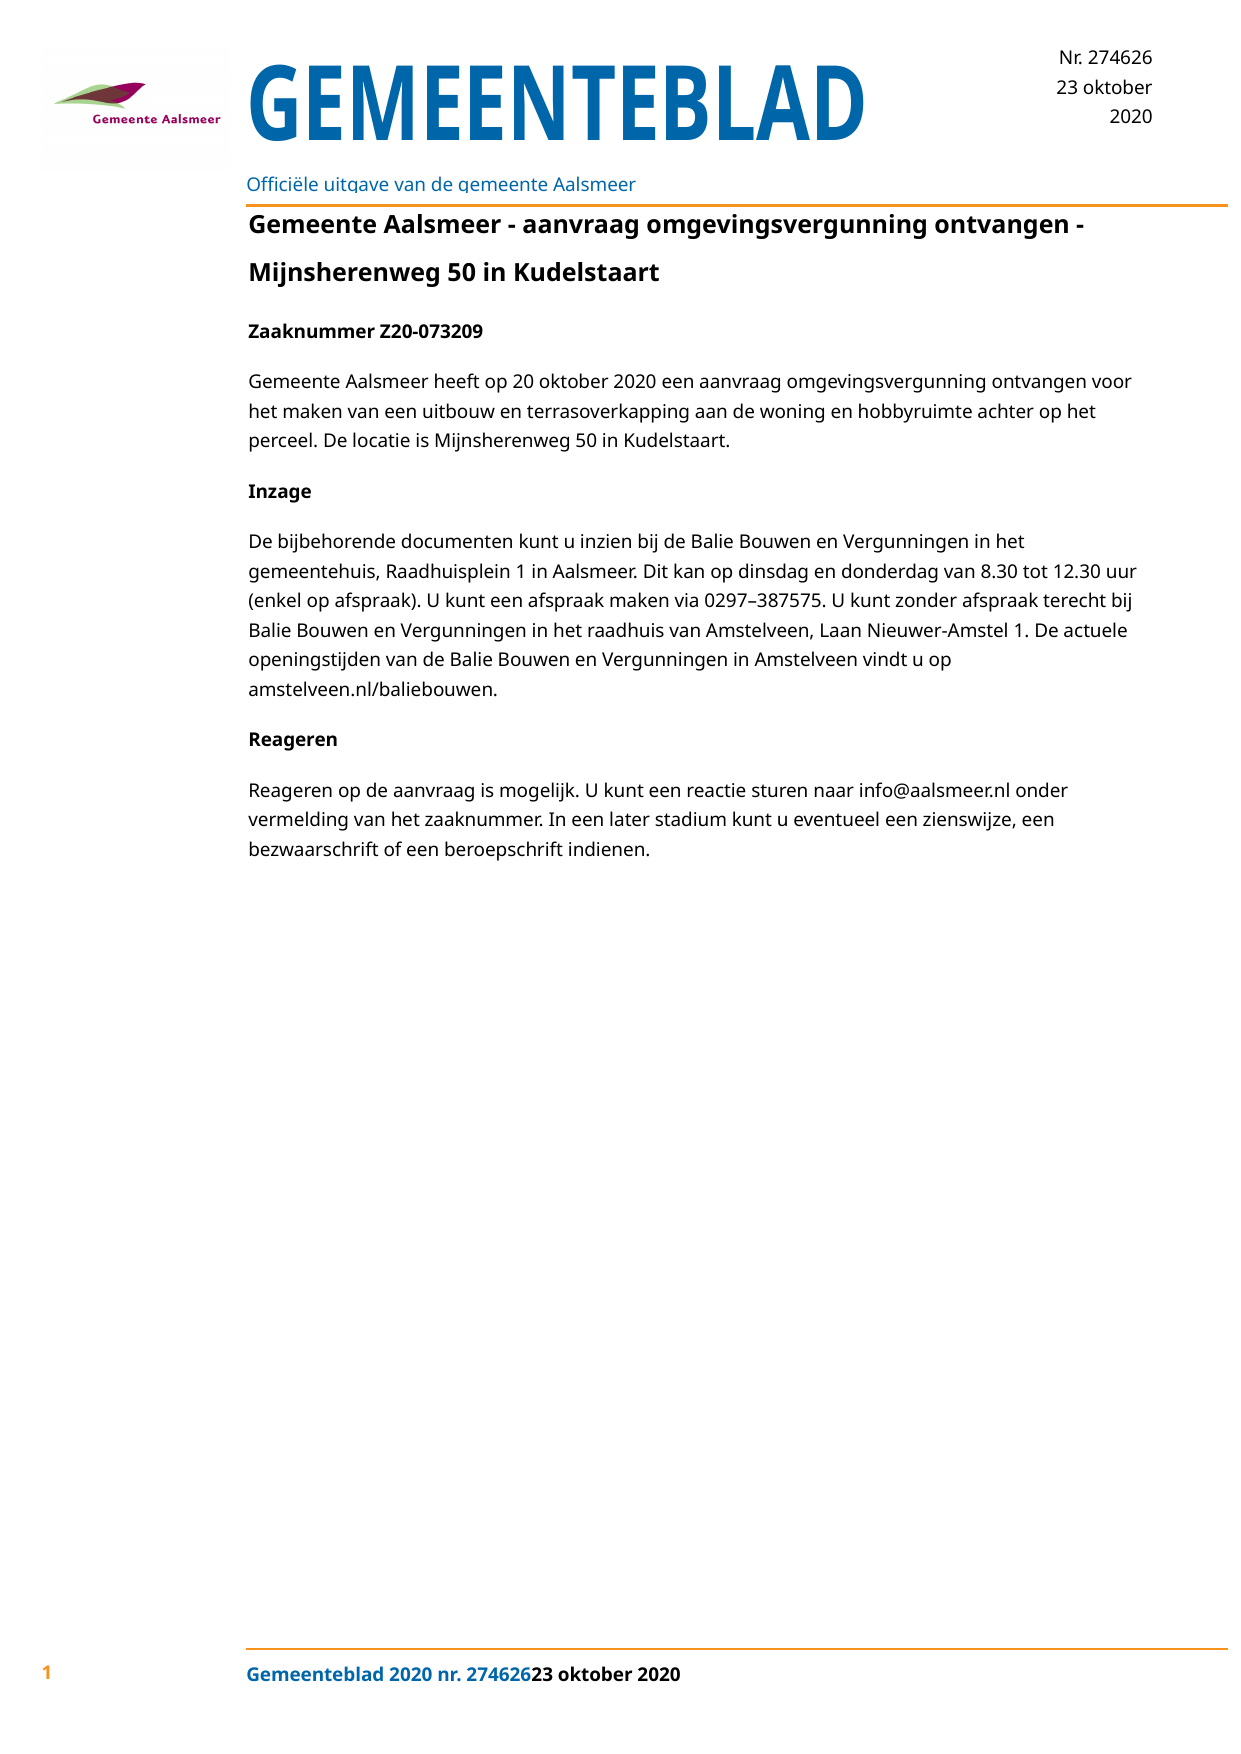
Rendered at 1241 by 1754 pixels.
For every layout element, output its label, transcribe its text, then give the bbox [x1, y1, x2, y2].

text Zaaknummer Z20-073209 [248, 318, 1152, 344]
text Reageren [248, 727, 1152, 752]
text De bijbehorende documenten kunt u inzien bij de Balie Bouwen en Vergunningen in het gemeentehuis, Raadhuisplein 1 in Aalsmeer. Dit kan op dinsdag en donderdag van 8.30 tot 12.30 uur (enkel op afspraak). U kunt een afspraak maken via 0297–387575. U kunt zonder afspraak terecht bij Balie Bouwen en Vergunningen in het raadhuis van Amstelveen, Laan Nieuwer-Amstel 1. De actuele openingstijden van de Balie Bouwen en Vergunningen in Amstelveen vindt u op amstelveen.nl/baliebouwen. [248, 528, 1152, 702]
text Inzage [248, 478, 1152, 504]
picture [41, 47, 231, 172]
text Gemeente Aalsmeer - aanvraag omgevingsvergunning ontvangen - Mijnsherenweg 50 in Kudelstaart [248, 207, 1152, 288]
text Gemeente Aalsmeer heeft op 20 oktober 2020 een aanvraag omgevingsvergunning ontvangen voor het maken van een uitbouw en terrasoverkapping aan de woning en hobbyruimte achter op het perceel. De locatie is Mijnsherenweg 50 in Kudelstaart. [248, 368, 1152, 453]
text Reageren op de aanvraag is mogelijk. U kunt een reactie sturen naar info@aalsmeer.nl onder vermelding van het zaaknummer. In een later stadium kunt u eventueel een zienswijze, een bezwaarschrift of een beroepschrift indienen. [248, 777, 1152, 862]
